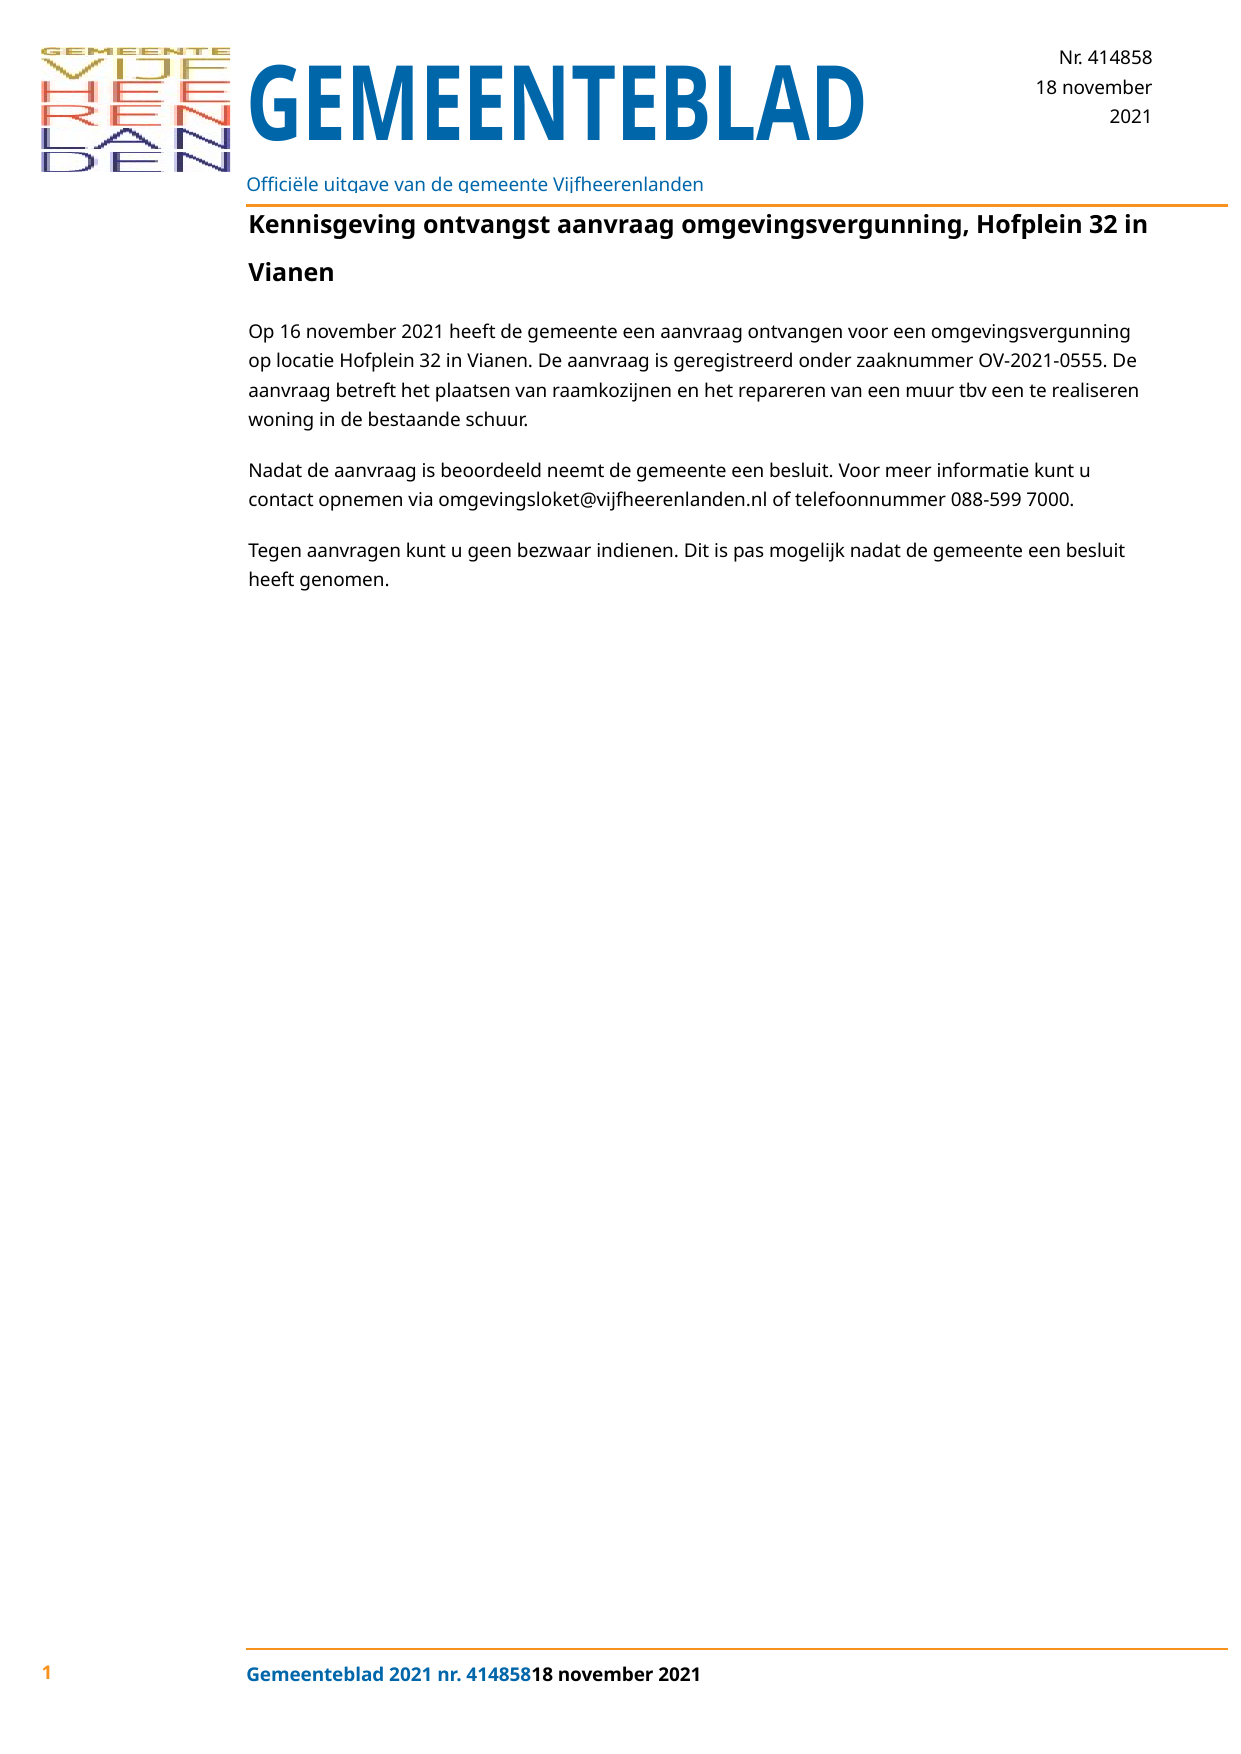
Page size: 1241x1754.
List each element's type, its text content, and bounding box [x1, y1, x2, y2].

text Kennisgeving ontvangst aanvraag omgevingsvergunning, Hofplein 32 in Vianen [248, 207, 1152, 288]
text Nadat de aanvraag is beoordeeld neemt de gemeente een besluit. Voor meer informatie kunt u contact opnemen via omgevingsloket@vijfheerenlanden.nl of telefoonnummer 088-599 7000. [248, 457, 1152, 512]
text Op 16 november 2021 heeft de gemeente een aanvraag ontvangen voor een omgevingsvergunning op locatie Hofplein 32 in Vianen. De aanvraag is geregistreerd onder zaaknummer OV-2021-0555. De aanvraag betreft het plaatsen van raamkozijnen en het repareren van een muur tbv een te realiseren woning in de bestaande schuur. [248, 318, 1152, 432]
text Tegen aanvragen kunt u geen bezwaar indienen. Dit is pas mogelijk nadat de gemeente een besluit heeft genomen. [248, 537, 1152, 592]
picture [41, 47, 231, 172]
